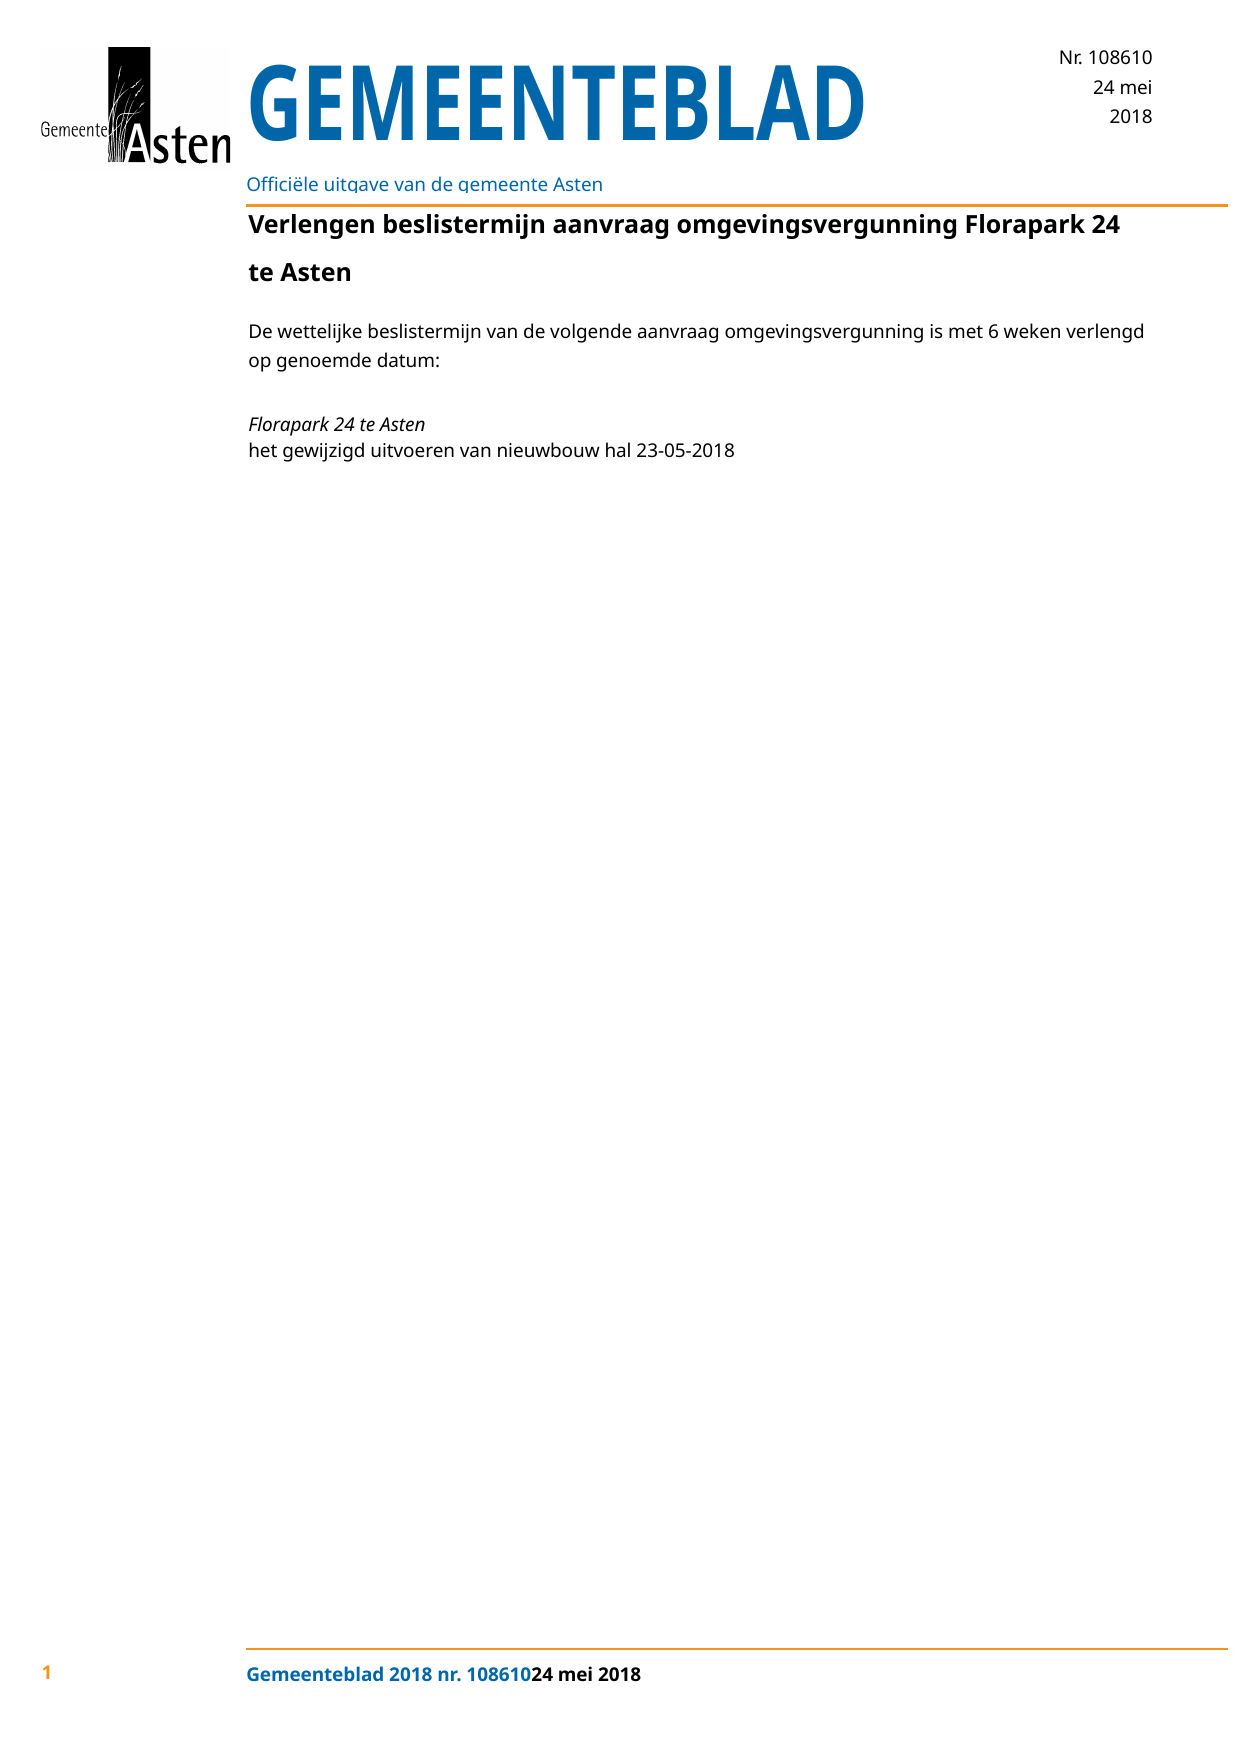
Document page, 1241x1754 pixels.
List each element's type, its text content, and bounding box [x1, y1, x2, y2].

text Florapark 24 te Asten [248, 411, 1152, 437]
text Verlengen beslistermijn aanvraag omgevingsvergunning Florapark 24 te Asten [248, 207, 1152, 288]
text De wettelijke beslistermijn van de volgende aanvraag omgevingsvergunning is met 6 weken verlengd op genoemde datum: [248, 318, 1152, 373]
text het gewijzigd uitvoeren van nieuwbouw hal 23-05-2018 [248, 437, 1152, 463]
picture [41, 47, 231, 172]
